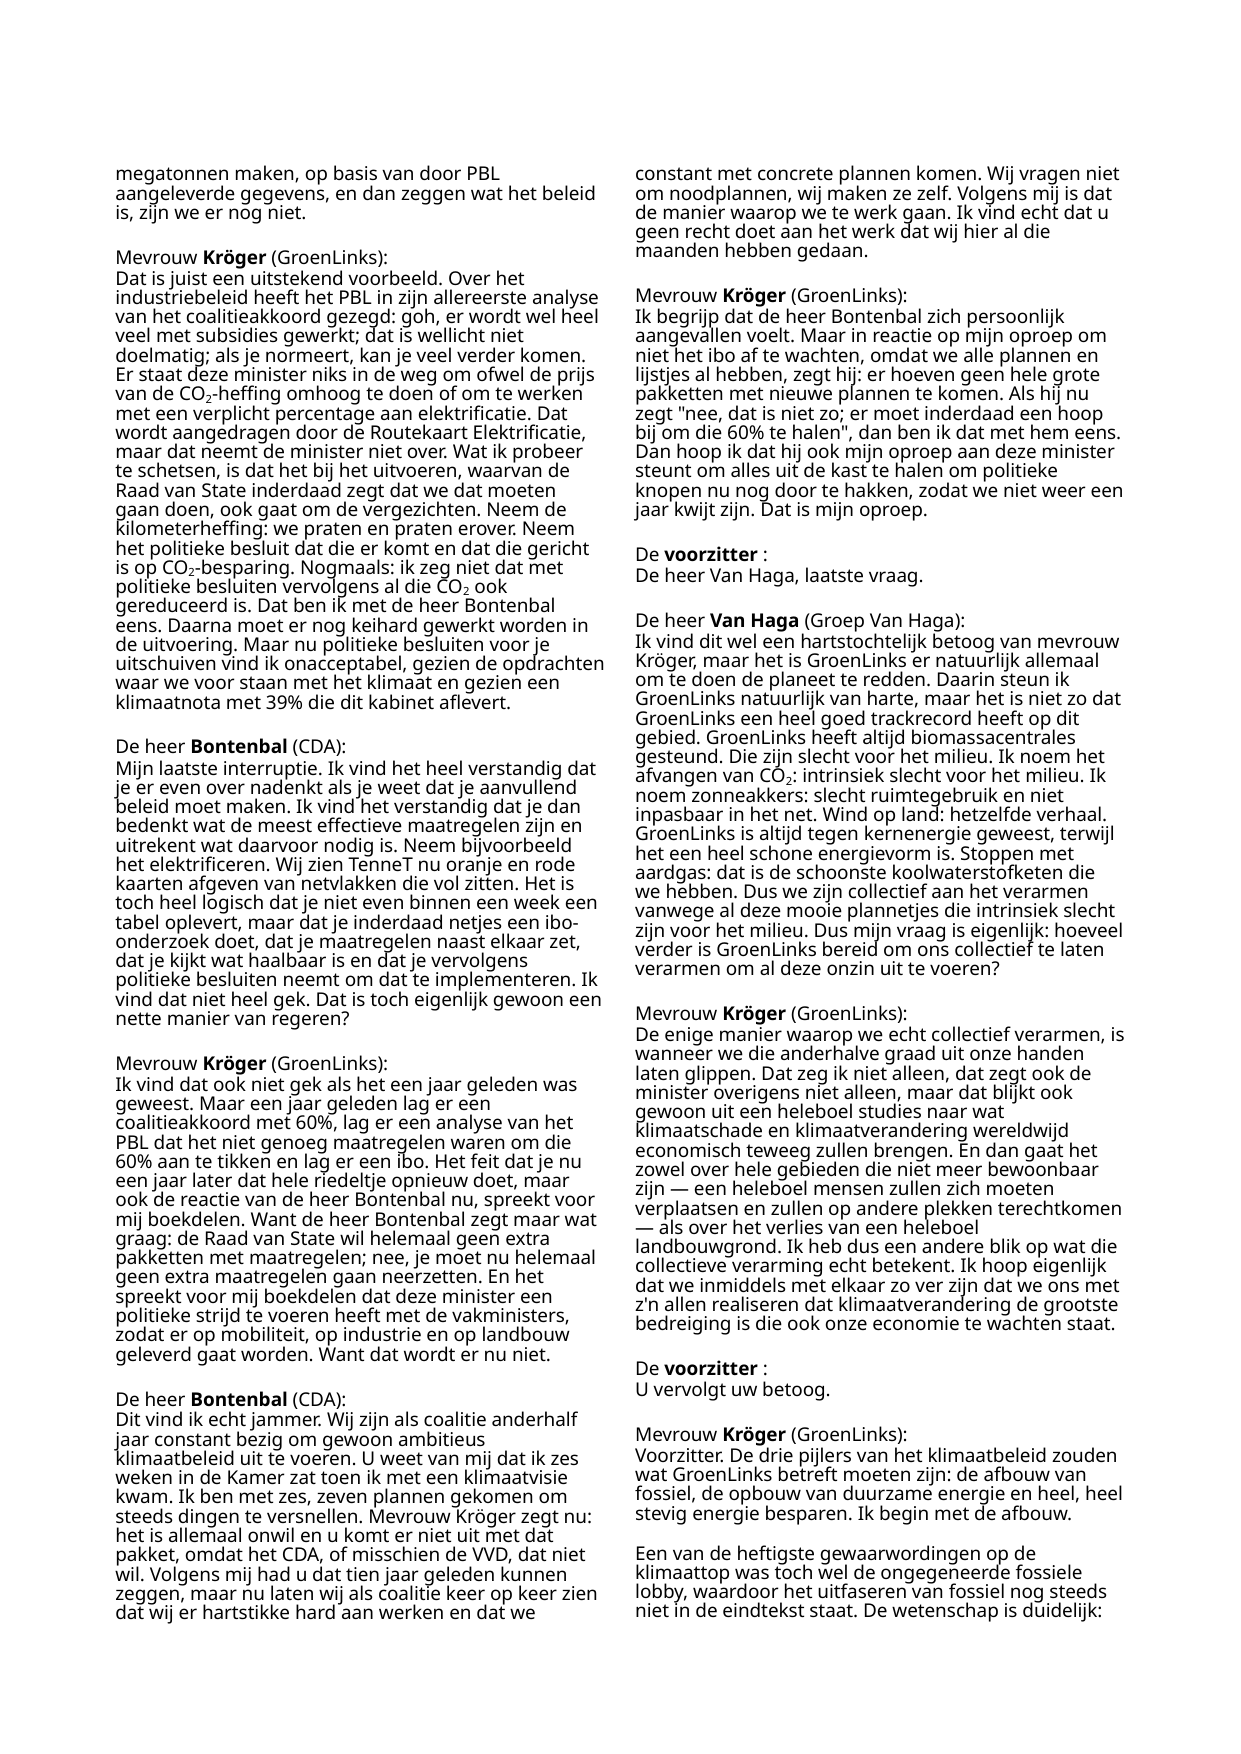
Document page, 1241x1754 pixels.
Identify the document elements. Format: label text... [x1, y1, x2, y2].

text Ik vind dat ook niet gek als het een jaar geleden was geweest. Maar een jaar geleden lag er een coalitieakkoord met 60%, lag er een analyse van het PBL dat het niet genoeg maatregelen waren om die 60% aan te tikken en lag er een ibo. Het feit dat je nu een jaar later dat hele riedeltje opnieuw doet, maar ook de reactie van de heer Bontenbal nu, spreekt voor mij boekdelen. Want de heer Bontenbal zegt maar wat graag: de Raad van State wil helemaal geen extra pakketten met maatregelen; nee, je moet nu helemaal geen extra maatregelen gaan neerzetten. En het spreekt voor mij boekdelen dat deze minister een politieke strijd te voeren heeft met de vakministers, zodat er op mobiliteit, op industrie en op landbouw geleverd gaat worden. Want dat wordt er nu niet. [115, 1076, 605, 1365]
text De voorzitter : [635, 541, 1125, 567]
text megatonnen maken, op basis van door PBL aangeleverde gegevens, en dan zeggen wat het beleid is, zijn we er nog niet. [115, 165, 605, 223]
text Ik vind dit wel een hartstochtelijk betoog van mevrouw Kröger, maar het is GroenLinks er natuurlijk allemaal om te doen de planeet te redden. Daarin steun ik GroenLinks natuurlijk van harte, maar het is niet zo dat GroenLinks een heel goed trackrecord heeft op dit gebied. GroenLinks heeft altijd biomassacentrales gesteund. Die zijn slecht voor het milieu. Ik noem het afvangen van CO2: intrinsiek slecht voor het milieu. Ik noem zonneakkers: slecht ruimtegebruik en niet inpasbaar in het net. Wind op land: hetzelfde verhaal. GroenLinks is altijd tegen kernenergie geweest, terwijl het een heel schone energievorm is. Stoppen met aardgas: dat is de schoonste koolwaterstofketen die we hebben. Dus we zijn collectief aan het verarmen vanwege al deze mooie plannetjes die intrinsiek slecht zijn voor het milieu. Dus mijn vraag is eigenlijk: hoeveel verder is GroenLinks bereid om ons collectief te laten verarmen om al deze onzin uit te voeren? [635, 633, 1125, 979]
text U vervolgt uw betoog. [635, 1381, 1125, 1400]
text Mevrouw Kröger (GroenLinks): [115, 1050, 605, 1076]
text Voorzitter. De drie pijlers van het klimaatbeleid zouden wat GroenLinks betreft moeten zijn: de afbouw van fossiel, de opbouw van duurzame energie en heel, heel stevig energie besparen. Ik begin met de afbouw. [635, 1447, 1125, 1524]
text Mevrouw Kröger (GroenLinks): [635, 1421, 1125, 1447]
text De heer Van Haga (Groep Van Haga): [635, 607, 1125, 633]
text De heer Bontenbal (CDA): [115, 1386, 605, 1411]
text Een van de heftigste gewaarwordingen op de klimaattop was toch wel de ongegeneerde fossiele lobby, waardoor het uitfaseren van fossiel nog steeds niet in de eindtekst staat. De wetenschap is duidelijk: [635, 1544, 1125, 1622]
text Ik begrijp dat de heer Bontenbal zich persoonlijk aangevallen voelt. Maar in reactie op mijn oproep om niet het ibo af te wachten, omdat we alle plannen en lijstjes al hebben, zegt hij: er hoeven geen hele grote pakketten met nieuwe plannen te komen. Als hij nu zegt "nee, dat is niet zo; er moet inderdaad een hoop bij om die 60% te halen", dan ben ik dat met hem eens. Dan hoop ik dat hij ook mijn oproep aan deze minister steunt om alles uit de kast te halen om politieke knopen nu nog door te hakken, zodat we niet weer een jaar kwijt zijn. Dat is mijn oproep. [635, 308, 1125, 520]
text De heer Bontenbal (CDA): [115, 734, 605, 759]
text Mevrouw Kröger (GroenLinks): [115, 244, 605, 270]
text Mijn laatste interruptie. Ik vind het heel verstandig dat je er even over nadenkt als je weet dat je aanvullend beleid moet maken. Ik vind het verstandig dat je dan bedenkt wat de meest effectieve maatregelen zijn en uitrekent wat daarvoor nodig is. Neem bijvoorbeeld het elektrificeren. Wij zien TenneT nu oranje en rode kaarten afgeven van netvlakken die vol zitten. Het is toch heel logisch dat je niet even binnen een week een tabel oplevert, maar dat je inderdaad netjes een ibo-onderzoek doet, dat je maatregelen naast elkaar zet, dat je kijkt wat haalbaar is en dat je vervolgens politieke besluiten neemt om dat te implementeren. Ik vind dat niet heel gek. Dat is toch eigenlijk gewoon een nette manier van regeren? [115, 759, 605, 1029]
text De heer Van Haga, laatste vraag. [635, 567, 1125, 586]
text Mevrouw Kröger (GroenLinks): [635, 1000, 1125, 1026]
text Dit vind ik echt jammer. Wij zijn als coalitie anderhalf jaar constant bezig om gewoon ambitieus klimaatbeleid uit te voeren. U weet van mij dat ik zes weken in de Kamer zat toen ik met een klimaatvisie kwam. Ik ben met zes, zeven plannen gekomen om steeds dingen te versnellen. Mevrouw Kröger zegt nu: het is allemaal onwil en u komt er niet uit met dat pakket, omdat het CDA, of misschien de VVD, dat niet wil. Volgens mij had u dat tien jaar geleden kunnen zeggen, maar nu laten wij als coalitie keer op keer zien dat wij er hartstikke hard aan werken en dat we [115, 1411, 605, 1623]
text Mevrouw Kröger (GroenLinks): [635, 282, 1125, 308]
text De enige manier waarop we echt collectief verarmen, is wanneer we die anderhalve graad uit onze handen laten glippen. Dat zeg ik niet alleen, dat zegt ook de minister overigens niet alleen, maar dat blijkt ook gewoon uit een heleboel studies naar wat klimaatschade en klimaatverandering wereldwijd economisch teweeg zullen brengen. En dan gaat het zowel over hele gebieden die niet meer bewoonbaar zijn — een heleboel mensen zullen zich moeten verplaatsen en zullen op andere plekken terechtkomen — als over het verlies van een heleboel landbouwgrond. Ik heb dus een andere blik op wat die collectieve verarming echt betekent. Ik hoop eigenlijk dat we inmiddels met elkaar zo ver zijn dat we ons met z'n allen realiseren dat klimaatverandering de grootste bedreiging is die ook onze economie te wachten staat. [635, 1026, 1125, 1334]
text De voorzitter : [635, 1355, 1125, 1381]
text Dat is juist een uitstekend voorbeeld. Over het industriebeleid heeft het PBL in zijn allereerste analyse van het coalitieakkoord gezegd: goh, er wordt wel heel veel met subsidies gewerkt; dat is wellicht niet doelmatig; als je normeert, kan je veel verder komen. Er staat deze minister niks in de weg om ofwel de prijs van de CO2-heffing omhoog te doen of om te werken met een verplicht percentage aan elektrificatie. Dat wordt aangedragen door de Routekaart Elektrificatie, maar dat neemt de minister niet over. Wat ik probeer te schetsen, is dat het bij het uitvoeren, waarvan de Raad van State inderdaad zegt dat we dat moeten gaan doen, ook gaat om de vergezichten. Neem de kilometerheffing: we praten en praten erover. Neem het politieke besluit dat die er komt en dat die gericht is op CO2-besparing. Nogmaals: ik zeg niet dat met politieke besluiten vervolgens al die CO2 ook gereduceerd is. Dat ben ik met de heer Bontenbal eens. Daarna moet er nog keihard gewerkt worden in de uitvoering. Maar nu politieke besluiten voor je uitschuiven vind ik onacceptabel, gezien de opdrachten waar we voor staan met het klimaat en gezien een klimaatnota met 39% die dit kabinet aflevert. [115, 270, 605, 713]
text constant met concrete plannen komen. Wij vragen niet om noodplannen, wij maken ze zelf. Volgens mij is dat de manier waarop we te werk gaan. Ik vind echt dat u geen recht doet aan het werk dat wij hier al die maanden hebben gedaan. [635, 165, 1125, 262]
